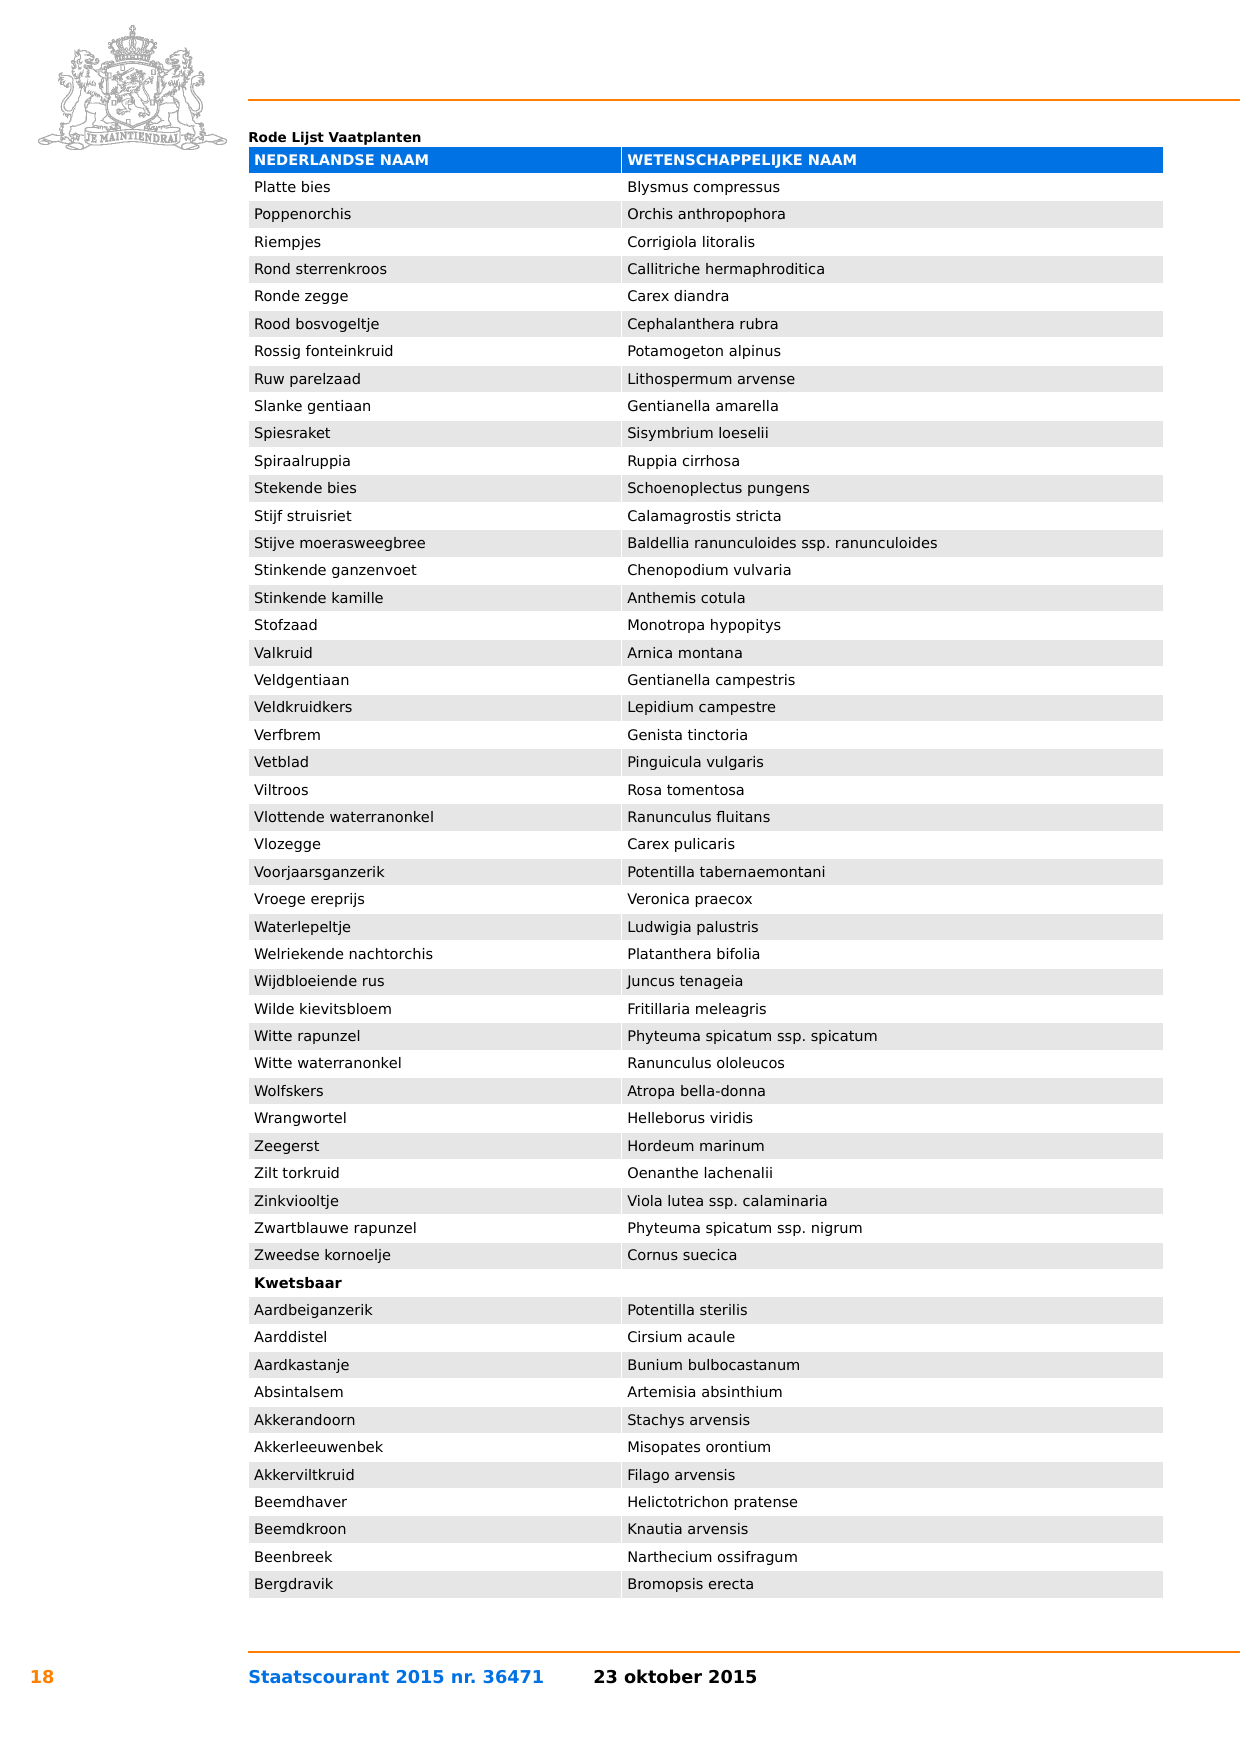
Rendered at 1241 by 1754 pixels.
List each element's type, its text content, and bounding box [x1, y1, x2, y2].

table_cell Stachys arvensis [622, 1407, 1163, 1433]
table_cell Zwartblauwe rapunzel [249, 1215, 621, 1241]
table_cell Anthemis cotula [622, 585, 1163, 611]
table_cell Slanke gentiaan [249, 393, 621, 419]
table_cell Bunium bulbocastanum [622, 1352, 1163, 1378]
table_cell Lepidium campestre [622, 695, 1163, 721]
table_cell WETENSCHAPPELIJKE NAAM [622, 147, 1163, 173]
table_cell Welriekende nachtorchis [249, 941, 621, 967]
table_cell Waterlepeltje [249, 914, 621, 940]
table_cell Potentilla sterilis [622, 1297, 1163, 1324]
table_cell Carex pulicaris [622, 832, 1163, 858]
table_cell Zilt torkruid [249, 1160, 621, 1187]
table_cell Atropa bella-donna [622, 1078, 1163, 1104]
table_cell Sisymbrium loeselii [622, 421, 1163, 447]
table_cell [622, 1270, 1163, 1296]
table_cell Zeegerst [249, 1133, 621, 1159]
table_cell Arnica montana [622, 640, 1163, 666]
table_cell Stofzaad [249, 613, 621, 639]
table_cell Wolfskers [249, 1078, 621, 1104]
table_cell Poppenorchis [249, 201, 621, 228]
table_cell Ranunculus fluitans [622, 804, 1163, 831]
table_cell Platanthera bifolia [622, 941, 1163, 967]
table_cell Vroege ereprijs [249, 886, 621, 913]
table_cell Wrangwortel [249, 1106, 621, 1132]
table_cell Cornus suecica [622, 1243, 1163, 1269]
table_cell Bromopsis erecta [622, 1571, 1163, 1598]
table_cell Orchis anthropophora [622, 201, 1163, 228]
table_cell Akkerandoorn [249, 1407, 621, 1433]
table_cell Ruppia cirrhosa [622, 448, 1163, 474]
table_cell Vetblad [249, 749, 621, 776]
table_cell Ronde zegge [249, 284, 621, 310]
table_cell Ranunculus ololeucos [622, 1051, 1163, 1077]
table_cell Aardbeiganzerik [249, 1297, 621, 1324]
table_cell Misopates orontium [622, 1434, 1163, 1461]
table_cell Akkerviltkruid [249, 1462, 621, 1488]
table_cell Pinguicula vulgaris [622, 749, 1163, 776]
table_cell Aarddistel [249, 1325, 621, 1351]
table_cell Veldkruidkers [249, 695, 621, 721]
table_cell Cephalanthera rubra [622, 311, 1163, 337]
table_cell Spiraalruppia [249, 448, 621, 474]
table_cell Zinkviooltje [249, 1188, 621, 1214]
table_cell Corrigiola litoralis [622, 229, 1163, 255]
table_cell Rossig fonteinkruid [249, 339, 621, 365]
table_cell Gentianella amarella [622, 393, 1163, 419]
table_cell Zweedse kornoelje [249, 1243, 621, 1269]
table_cell Phyteuma spicatum ssp. nigrum [622, 1215, 1163, 1241]
table_header Rode Lijst Vaatplanten [248, 130, 1163, 146]
table_cell Schoenoplectus pungens [622, 475, 1163, 502]
table_cell Riempjes [249, 229, 621, 255]
table_cell Veronica praecox [622, 886, 1163, 913]
table_cell Potamogeton alpinus [622, 339, 1163, 365]
table_cell Verfbrem [249, 722, 621, 748]
table_cell Beemdhaver [249, 1489, 621, 1515]
table_cell Carex diandra [622, 284, 1163, 310]
table_cell Rond sterrenkroos [249, 256, 621, 283]
table_cell Filago arvensis [622, 1462, 1163, 1488]
table_cell Witte rapunzel [249, 1023, 621, 1050]
table_cell Rood bosvogeltje [249, 311, 621, 337]
table_cell Baldellia ranunculoides ssp. ranunculoides [622, 530, 1163, 557]
table_cell Callitriche hermaphroditica [622, 256, 1163, 283]
table_cell Viola lutea ssp. calaminaria [622, 1188, 1163, 1214]
table_cell Hordeum marinum [622, 1133, 1163, 1159]
table_cell Knautia arvensis [622, 1516, 1163, 1543]
table_cell Wilde kievitsbloem [249, 996, 621, 1022]
table_cell Lithospermum arvense [622, 366, 1163, 392]
picture [38, 25, 227, 150]
table_cell Valkruid [249, 640, 621, 666]
table_cell Stinkende ganzenvoet [249, 558, 621, 584]
table_cell Akkerleeuwenbek [249, 1434, 621, 1461]
table_cell Artemisia absinthium [622, 1380, 1163, 1406]
table_cell Stijf struisriet [249, 503, 621, 529]
table_cell Bergdravik [249, 1571, 621, 1598]
table_cell Gentianella campestris [622, 667, 1163, 693]
table_cell Ruw parelzaad [249, 366, 621, 392]
table_cell Genista tinctoria [622, 722, 1163, 748]
table_cell Absintalsem [249, 1380, 621, 1406]
table_cell Fritillaria meleagris [622, 996, 1163, 1022]
table_cell Platte bies [249, 174, 621, 200]
table_cell Stinkende kamille [249, 585, 621, 611]
table_cell Cirsium acaule [622, 1325, 1163, 1351]
table_cell Stekende bies [249, 475, 621, 502]
table_cell Potentilla tabernaemontani [622, 859, 1163, 885]
table_cell Blysmus compressus [622, 174, 1163, 200]
table_cell Vlozegge [249, 832, 621, 858]
table_cell Monotropa hypopitys [622, 613, 1163, 639]
table_cell Ludwigia palustris [622, 914, 1163, 940]
table_cell Spiesraket [249, 421, 621, 447]
table_cell Kwetsbaar [249, 1270, 621, 1296]
table_cell Phyteuma spicatum ssp. spicatum [622, 1023, 1163, 1050]
table_cell Stijve moerasweegbree [249, 530, 621, 557]
table_cell Vlottende waterranonkel [249, 804, 621, 831]
table_cell Rosa tomentosa [622, 777, 1163, 803]
table_cell Beenbreek [249, 1544, 621, 1570]
table_cell Oenanthe lachenalii [622, 1160, 1163, 1187]
table_cell Aardkastanje [249, 1352, 621, 1378]
table_cell NEDERLANDSE NAAM [249, 147, 621, 173]
table_cell Juncus tenageia [622, 969, 1163, 995]
table_cell Helictotrichon pratense [622, 1489, 1163, 1515]
table_cell Calamagrostis stricta [622, 503, 1163, 529]
table_cell Beemdkroon [249, 1516, 621, 1543]
table_cell Chenopodium vulvaria [622, 558, 1163, 584]
table_cell Narthecium ossifragum [622, 1544, 1163, 1570]
table_cell Wijdbloeiende rus [249, 969, 621, 995]
table_cell Veldgentiaan [249, 667, 621, 693]
table_cell Helleborus viridis [622, 1106, 1163, 1132]
table_cell Viltroos [249, 777, 621, 803]
table_cell Witte waterranonkel [249, 1051, 621, 1077]
table_cell Voorjaarsganzerik [249, 859, 621, 885]
